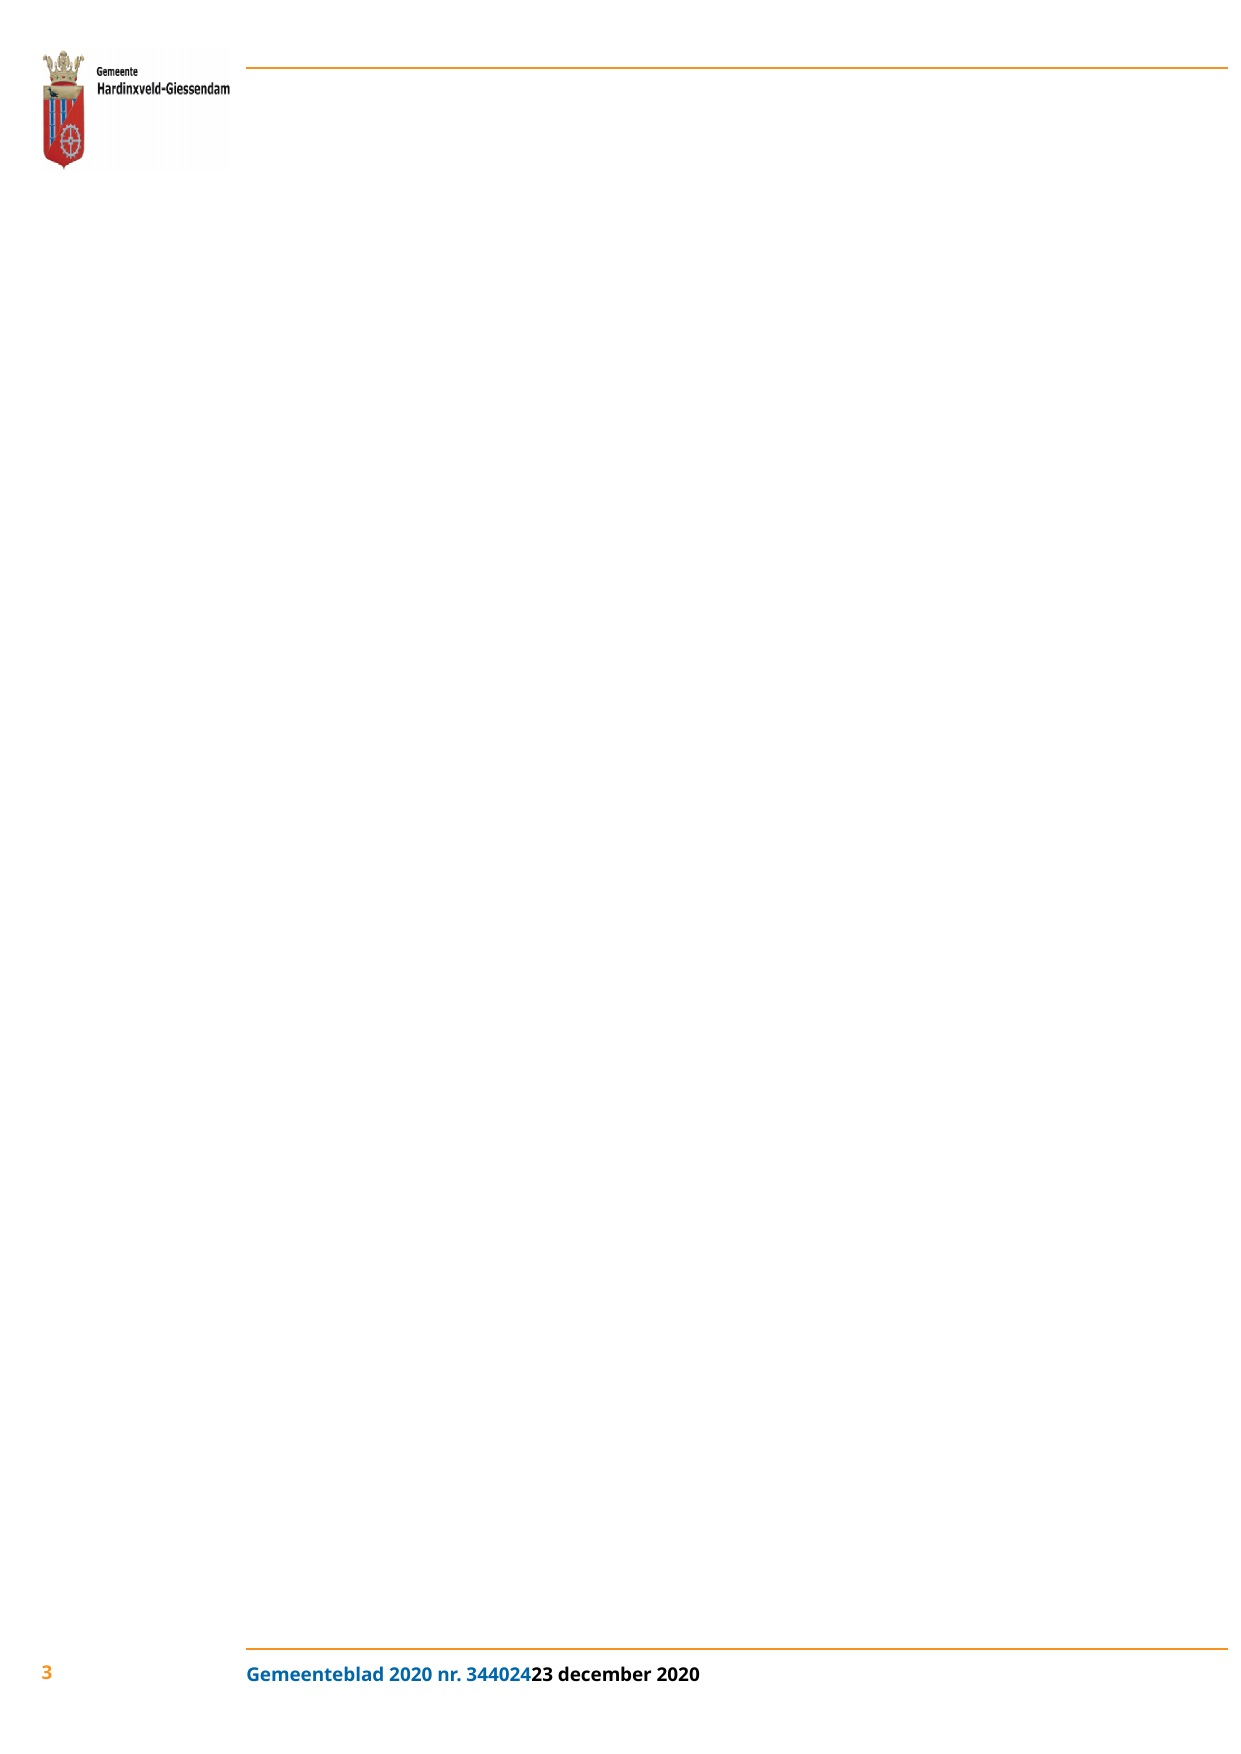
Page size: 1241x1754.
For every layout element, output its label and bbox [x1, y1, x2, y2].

picture [41, 47, 231, 172]
